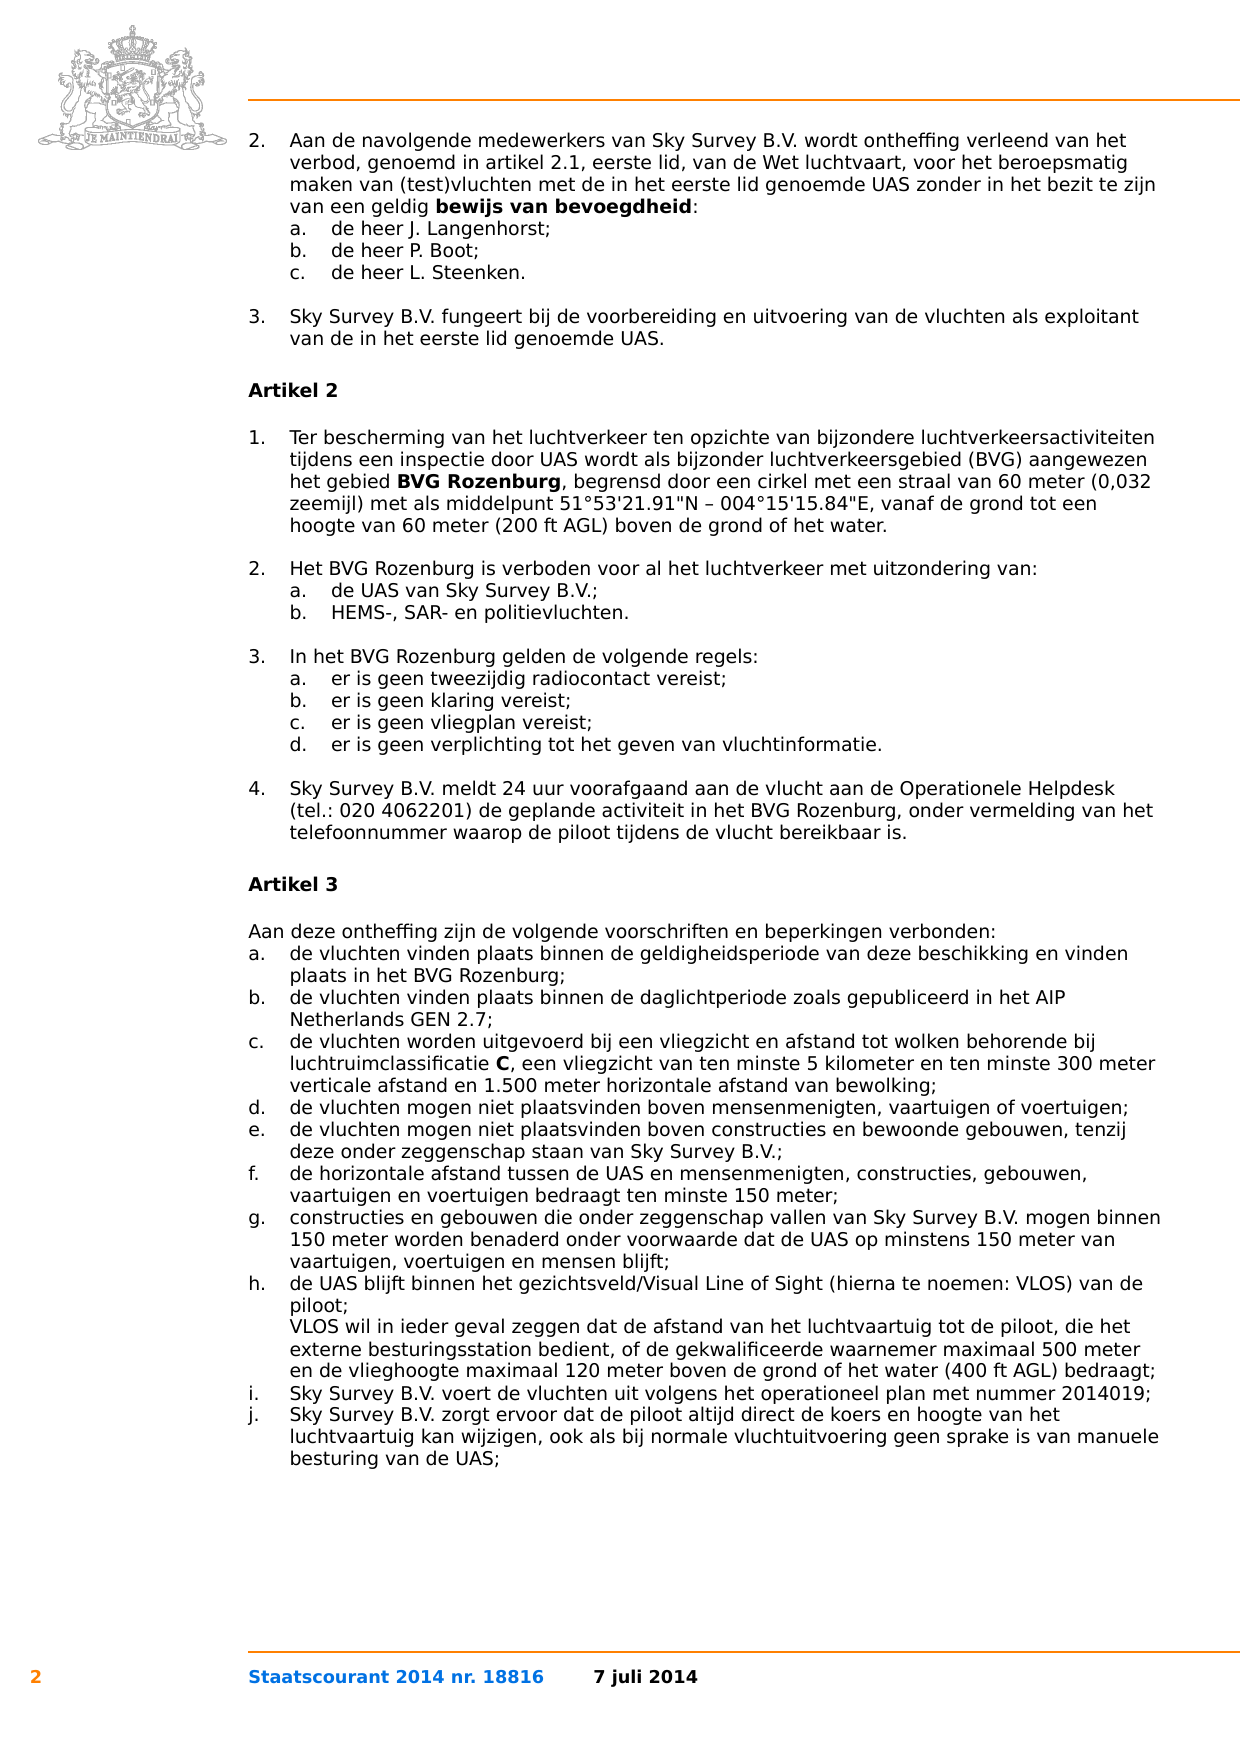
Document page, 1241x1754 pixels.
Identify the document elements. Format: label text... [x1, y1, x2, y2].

picture [38, 25, 227, 150]
text VLOS wil in ieder geval zeggen dat de afstand van het luchtvaartuig tot de piloot, die het externe besturingsstation bedient, of de gekwalificeerde waarnemer maximaal 500 meter en de vlieghoogte maximaal 120 meter boven de grond of het water (400 ft AGL) bedraagt; [289, 1316, 1163, 1382]
text e. de vluchten mogen niet plaatsvinden boven constructies en bewoonde gebouwen, tenzij deze onder zeggenschap staan van Sky Survey B.V.; [248, 1119, 1163, 1163]
text d. er is geen verplichting tot het geven van vluchtinformatie. [289, 734, 1163, 756]
text c. de heer L. Steenken. [289, 262, 1163, 284]
text j. Sky Survey B.V. zorgt ervoor dat de piloot altijd direct de koers en hoogte van het luchtvaartuig kan wijzigen, ook als bij normale vluchtuitvoering geen sprake is van manuele besturing van de UAS; [248, 1404, 1163, 1470]
text a. de heer J. Langenhorst; [289, 218, 1163, 240]
text f. de horizontale afstand tussen de UAS en mensenmenigten, constructies, gebouwen, vaartuigen en voertuigen bedraagt ten minste 150 meter; [248, 1163, 1163, 1207]
text b. er is geen klaring vereist; [289, 690, 1163, 712]
subtitle Artikel 3 [248, 874, 1163, 896]
text g. constructies en gebouwen die onder zeggenschap vallen van Sky Survey B.V. mogen binnen 150 meter worden benaderd onder voorwaarde dat de UAS op minstens 150 meter van vaartuigen, voertuigen en mensen blijft; [248, 1207, 1163, 1272]
text 2. Aan de navolgende medewerkers van Sky Survey B.V. wordt ontheffing verleend van het verbod, genoemd in artikel 2.1, eerste lid, van de Wet luchtvaart, voor het beroepsmatig maken van (test)vluchten met de in het eerste lid genoemde UAS zonder in het bezit te zijn van een geldig bewijs van bevoegdheid: [248, 130, 1163, 218]
text 1. Ter bescherming van het luchtverkeer ten opzichte van bijzondere luchtverkeersactiviteiten tijdens een inspectie door UAS wordt als bijzonder luchtverkeersgebied (BVG) aangewezen het gebied BVG Rozenburg, begrensd door een cirkel met een straal van 60 meter (0,032 zeemijl) met als middelpunt 51°53'21.91"N – 004°15'15.84"E, vanaf de grond tot een hoogte van 60 meter (200 ft AGL) boven de grond of het water. [248, 427, 1163, 536]
subtitle Artikel 2 [248, 379, 1163, 402]
text 2. Het BVG Rozenburg is verboden voor al het luchtverkeer met uitzondering van: [248, 558, 1163, 580]
text c. de vluchten worden uitgevoerd bij een vliegzicht en afstand tot wolken behorende bij luchtruimclassificatie C, een vliegzicht van ten minste 5 kilometer en ten minste 300 meter verticale afstand en 1.500 meter horizontale afstand van bewolking; [248, 1031, 1163, 1097]
text a. er is geen tweezijdig radiocontact vereist; [289, 668, 1163, 690]
text Aan deze ontheffing zijn de volgende voorschriften en beperkingen verbonden: [248, 921, 1163, 943]
text h. de UAS blijft binnen het gezichtsveld/Visual Line of Sight (hierna te noemen: VLOS) van de piloot; [248, 1272, 1163, 1316]
text i. Sky Survey B.V. voert de vluchten uit volgens het operationeel plan met nummer 2014019; [248, 1382, 1163, 1404]
text b. de heer P. Boot; [289, 240, 1163, 262]
text b. de vluchten vinden plaats binnen de daglichtperiode zoals gepubliceerd in het AIP Netherlands GEN 2.7; [248, 987, 1163, 1031]
text 3. In het BVG Rozenburg gelden de volgende regels: [248, 646, 1163, 668]
text 4. Sky Survey B.V. meldt 24 uur voorafgaand aan de vlucht aan de Operationele Helpdesk (tel.: 020 4062201) de geplande activiteit in het BVG Rozenburg, onder vermelding van het telefoonnummer waarop de piloot tijdens de vlucht bereikbaar is. [248, 778, 1163, 844]
text c. er is geen vliegplan vereist; [289, 712, 1163, 734]
text 3. Sky Survey B.V. fungeert bij de voorbereiding en uitvoering van de vluchten als exploitant van de in het eerste lid genoemde UAS. [248, 306, 1163, 349]
text a. de UAS van Sky Survey B.V.; [289, 580, 1163, 602]
text d. de vluchten mogen niet plaatsvinden boven mensenmenigten, vaartuigen of voertuigen; [248, 1097, 1163, 1119]
text b. HEMS-, SAR- en politievluchten. [289, 602, 1163, 624]
text a. de vluchten vinden plaats binnen de geldigheidsperiode van deze beschikking en vinden plaats in het BVG Rozenburg; [248, 943, 1163, 987]
